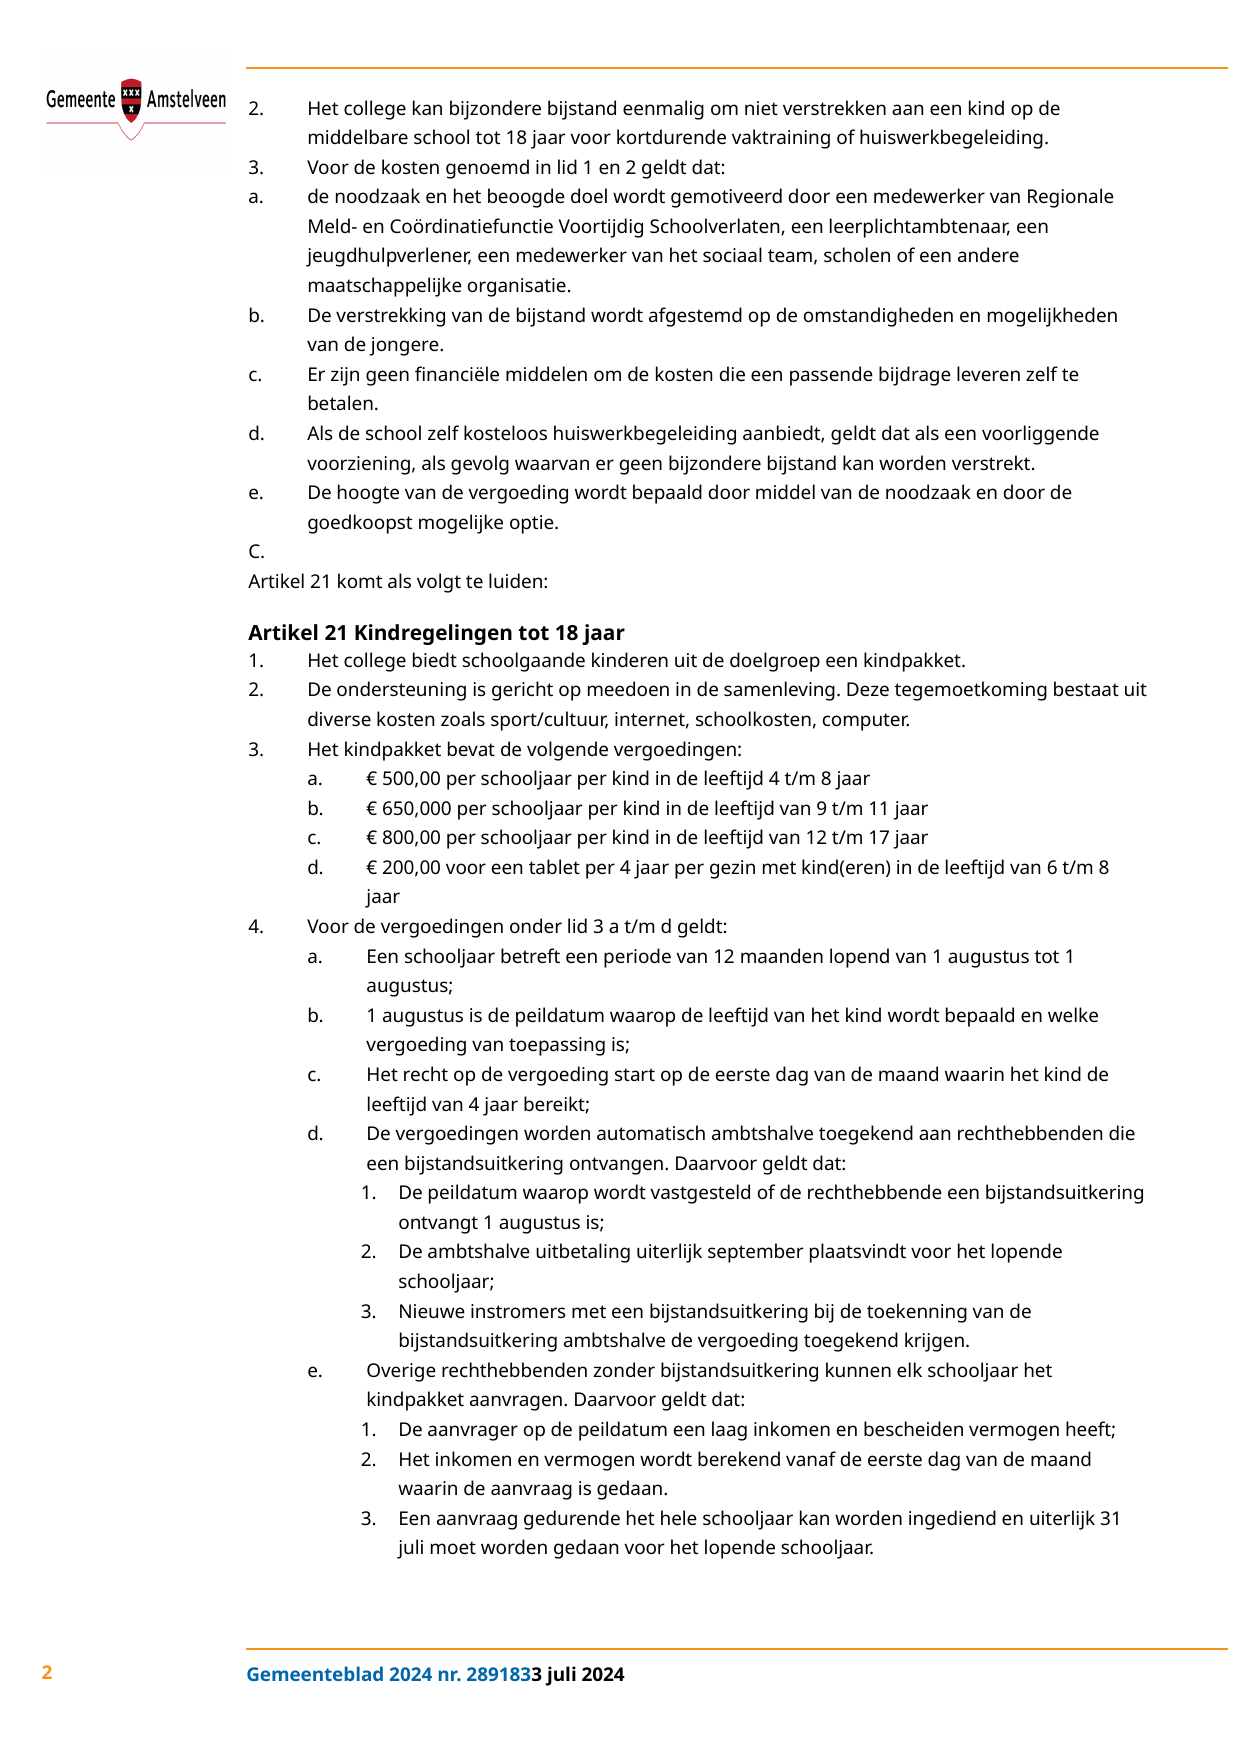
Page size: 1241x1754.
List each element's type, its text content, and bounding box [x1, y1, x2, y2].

list Het recht op de vergoeding start op de eerste dag van de maand waarin het kind de leeftijd van 4 jaar bereikt; [307, 1061, 1152, 1116]
list De hoogte van de vergoeding wordt bepaald door middel van de noodzaak en door de goedkoopst mogelijke optie. [248, 479, 1152, 535]
list De ondersteuning is gericht op meedoen in de samenleving. Deze tegemoetkoming bestaat uit diverse kosten zoals sport/cultuur, internet, schoolkosten, computer. [248, 677, 1152, 732]
list € 200,00 voor een tablet per 4 jaar per gezin met kind(eren) in de leeftijd van 6 t/m 8 jaar [307, 854, 1152, 909]
list Voor de vergoedingen onder lid 3 a t/m d geldt: [248, 913, 1152, 939]
list € 800,00 per schooljaar per kind in de leeftijd van 12 t/m 17 jaar [307, 824, 1152, 850]
list De peildatum waarop wordt vastgesteld of de rechthebbende een bijstandsuitkering ontvangt 1 augustus is; [361, 1179, 1152, 1235]
text Artikel 21 Kindregelingen tot 18 jaar [248, 618, 1152, 647]
list Het college biedt schoolgaande kinderen uit de doelgroep een kindpakket. [248, 647, 1152, 673]
list Er zijn geen financiële middelen om de kosten die een passende bijdrage leveren zelf te betalen. [248, 361, 1152, 416]
list Een schooljaar betreft een periode van 12 maanden lopend van 1 augustus tot 1 augustus; [307, 943, 1152, 998]
list Het kindpakket bevat de volgende vergoedingen: [248, 736, 1152, 761]
text Artikel 21 komt als volgt te luiden: [248, 568, 1152, 594]
list Een aanvraag gedurende het hele schooljaar kan worden ingediend en uiterlijk 31 juli moet worden gedaan voor het lopende schooljaar. [361, 1505, 1152, 1560]
list 1 augustus is de peildatum waarop de leeftijd van het kind wordt bepaald en welke vergoeding van toepassing is; [307, 1002, 1152, 1057]
list Als de school zelf kosteloos huiswerkbegeleiding aanbiedt, geldt dat als een voorliggende voorziening, als gevolg waarvan er geen bijzondere bijstand kan worden verstrekt. [248, 420, 1152, 476]
text C. [248, 538, 1152, 564]
list De ambtshalve uitbetaling uiterlijk september plaatsvindt voor het lopende schooljaar; [361, 1239, 1152, 1294]
list Het inkomen en vermogen wordt berekend vanaf de eerste dag van de maand waarin de aanvraag is gedaan. [361, 1446, 1152, 1501]
list Voor de kosten genoemd in lid 1 en 2 geldt dat: [248, 154, 1152, 180]
picture [41, 47, 231, 172]
list De vergoedingen worden automatisch ambtshalve toegekend aan rechthebbenden die een bijstandsuitkering ontvangen. Daarvoor geldt dat: [307, 1120, 1152, 1176]
list Nieuwe instromers met een bijstandsuitkering bij de toekenning van de bijstandsuitkering ambtshalve de vergoeding toegekend krijgen. [361, 1298, 1152, 1353]
list € 500,00 per schooljaar per kind in de leeftijd 4 t/m 8 jaar [307, 765, 1152, 791]
list Overige rechthebbenden zonder bijstandsuitkering kunnen elk schooljaar het kindpakket aanvragen. Daarvoor geldt dat: [307, 1357, 1152, 1412]
list de noodzaak en het beoogde doel wordt gemotiveerd door een medewerker van Regionale Meld- en Coördinatiefunctie Voortijdig Schoolverlaten, een leerplichtambtenaar, een jeugdhulpverlener, een medewerker van het sociaal team, scholen of een andere maatschappelijke organisatie. [248, 183, 1152, 298]
list De aanvrager op de peildatum een laag inkomen en bescheiden vermogen heeft; [361, 1416, 1152, 1442]
list Het college kan bijzondere bijstand eenmalig om niet verstrekken aan een kind op de middelbare school tot 18 jaar voor kortdurende vaktraining of huiswerkbegeleiding. [248, 95, 1152, 150]
list € 650,000 per schooljaar per kind in de leeftijd van 9 t/m 11 jaar [307, 795, 1152, 821]
list De verstrekking van de bijstand wordt afgestemd op de omstandigheden en mogelijkheden van de jongere. [248, 302, 1152, 357]
